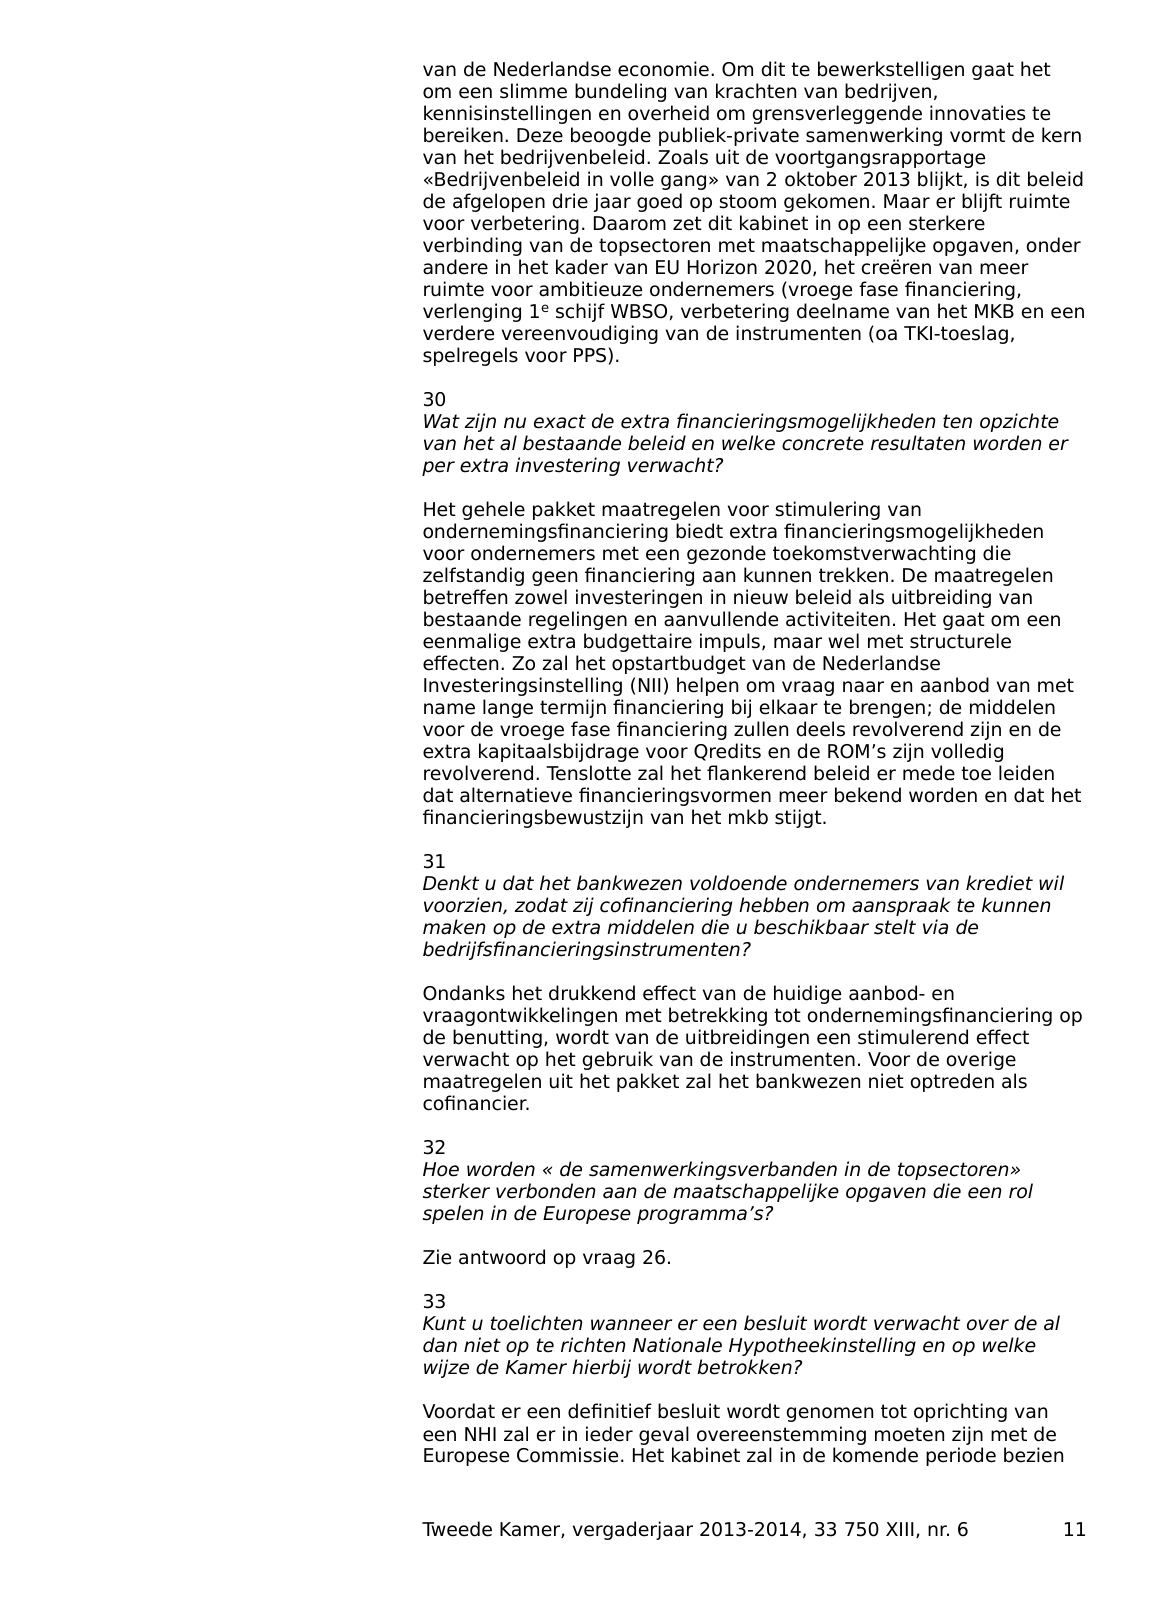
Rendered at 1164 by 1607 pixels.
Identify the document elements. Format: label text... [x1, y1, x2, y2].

text 33 [422, 1291, 1087, 1313]
text Zie antwoord op vraag 26. [422, 1247, 1087, 1269]
text Het gehele pakket maatregelen voor stimulering van ondernemingsfinanciering biedt extra financieringsmogelijkheden voor ondernemers met een gezonde toekomstverwachting die zelfstandig geen financiering aan kunnen trekken. De maatregelen betreffen zowel investeringen in nieuw beleid als uitbreiding van bestaande regelingen en aanvullende activiteiten. Het gaat om een eenmalige extra budgettaire impuls, maar wel met structurele effecten. Zo zal het opstartbudget van de Nederlandse Investeringsinstelling (NII) helpen om vraag naar en aanbod van met name lange termijn financiering bij elkaar te brengen; de middelen voor de vroege fase financiering zullen deels revolverend zijn en de extra kapitaalsbijdrage voor Qredits en de ROM’s zijn volledig revolverend. Tenslotte zal het flankerend beleid er mede toe leiden dat alternatieve financieringsvormen meer bekend worden en dat het financieringsbewustzijn van het mkb stijgt. [422, 499, 1087, 829]
text Kunt u toelichten wanneer er een besluit wordt verwacht over de al dan niet op te richten Nationale Hypotheekinstelling en op welke wijze de Kamer hierbij wordt betrokken? [422, 1313, 1087, 1379]
text Ondanks het drukkend effect van de huidige aanbod- en vraagontwikkelingen met betrekking tot ondernemingsfinanciering op de benutting, wordt van de uitbreidingen een stimulerend effect verwacht op het gebruik van de instrumenten. Voor de overige maatregelen uit het pakket zal het bankwezen niet optreden als cofinancier. [422, 983, 1087, 1115]
text Denkt u dat het bankwezen voldoende ondernemers van krediet wil voorzien, zodat zij cofinanciering hebben om aanspraak te kunnen maken op de extra middelen die u beschikbaar stelt via de bedrijfsfinancieringsinstrumenten? [422, 873, 1087, 961]
text Wat zijn nu exact de extra financieringsmogelijkheden ten opzichte van het al bestaande beleid en welke concrete resultaten worden er per extra investering verwacht? [422, 411, 1087, 477]
text van de Nederlandse economie. Om dit te bewerkstelligen gaat het om een slimme bundeling van krachten van bedrijven, kennisinstellingen en overheid om grensverleggende innovaties te bereiken. Deze beoogde publiek-private samenwerking vormt de kern van het bedrijvenbeleid. Zoals uit de voortgangsrapportage «Bedrijvenbeleid in volle gang» van 2 oktober 2013 blijkt, is dit beleid de afgelopen drie jaar goed op stoom gekomen. Maar er blijft ruimte voor verbetering. Daarom zet dit kabinet in op een sterkere verbinding van de topsectoren met maatschappelijke opgaven, onder andere in het kader van EU Horizon 2020, het creëren van meer ruimte voor ambitieuze ondernemers (vroege fase financiering, verlenging 1e schijf WBSO, verbetering deelname van het MKB en een verdere vereenvoudiging van de instrumenten (oa TKI-toeslag, spelregels voor PPS). [422, 59, 1087, 367]
text Voordat er een definitief besluit wordt genomen tot oprichting van een NHI zal er in ieder geval overeenstemming moeten zijn met de Europese Commissie. Het kabinet zal in de komende periode bezien [422, 1401, 1087, 1467]
text Hoe worden « de samenwerkingsverbanden in de topsectoren» sterker verbonden aan de maatschappelijke opgaven die een rol spelen in de Europese programma’s? [422, 1159, 1087, 1225]
text 31 [422, 851, 1087, 873]
text 32 [422, 1137, 1087, 1159]
text 30 [422, 389, 1087, 411]
